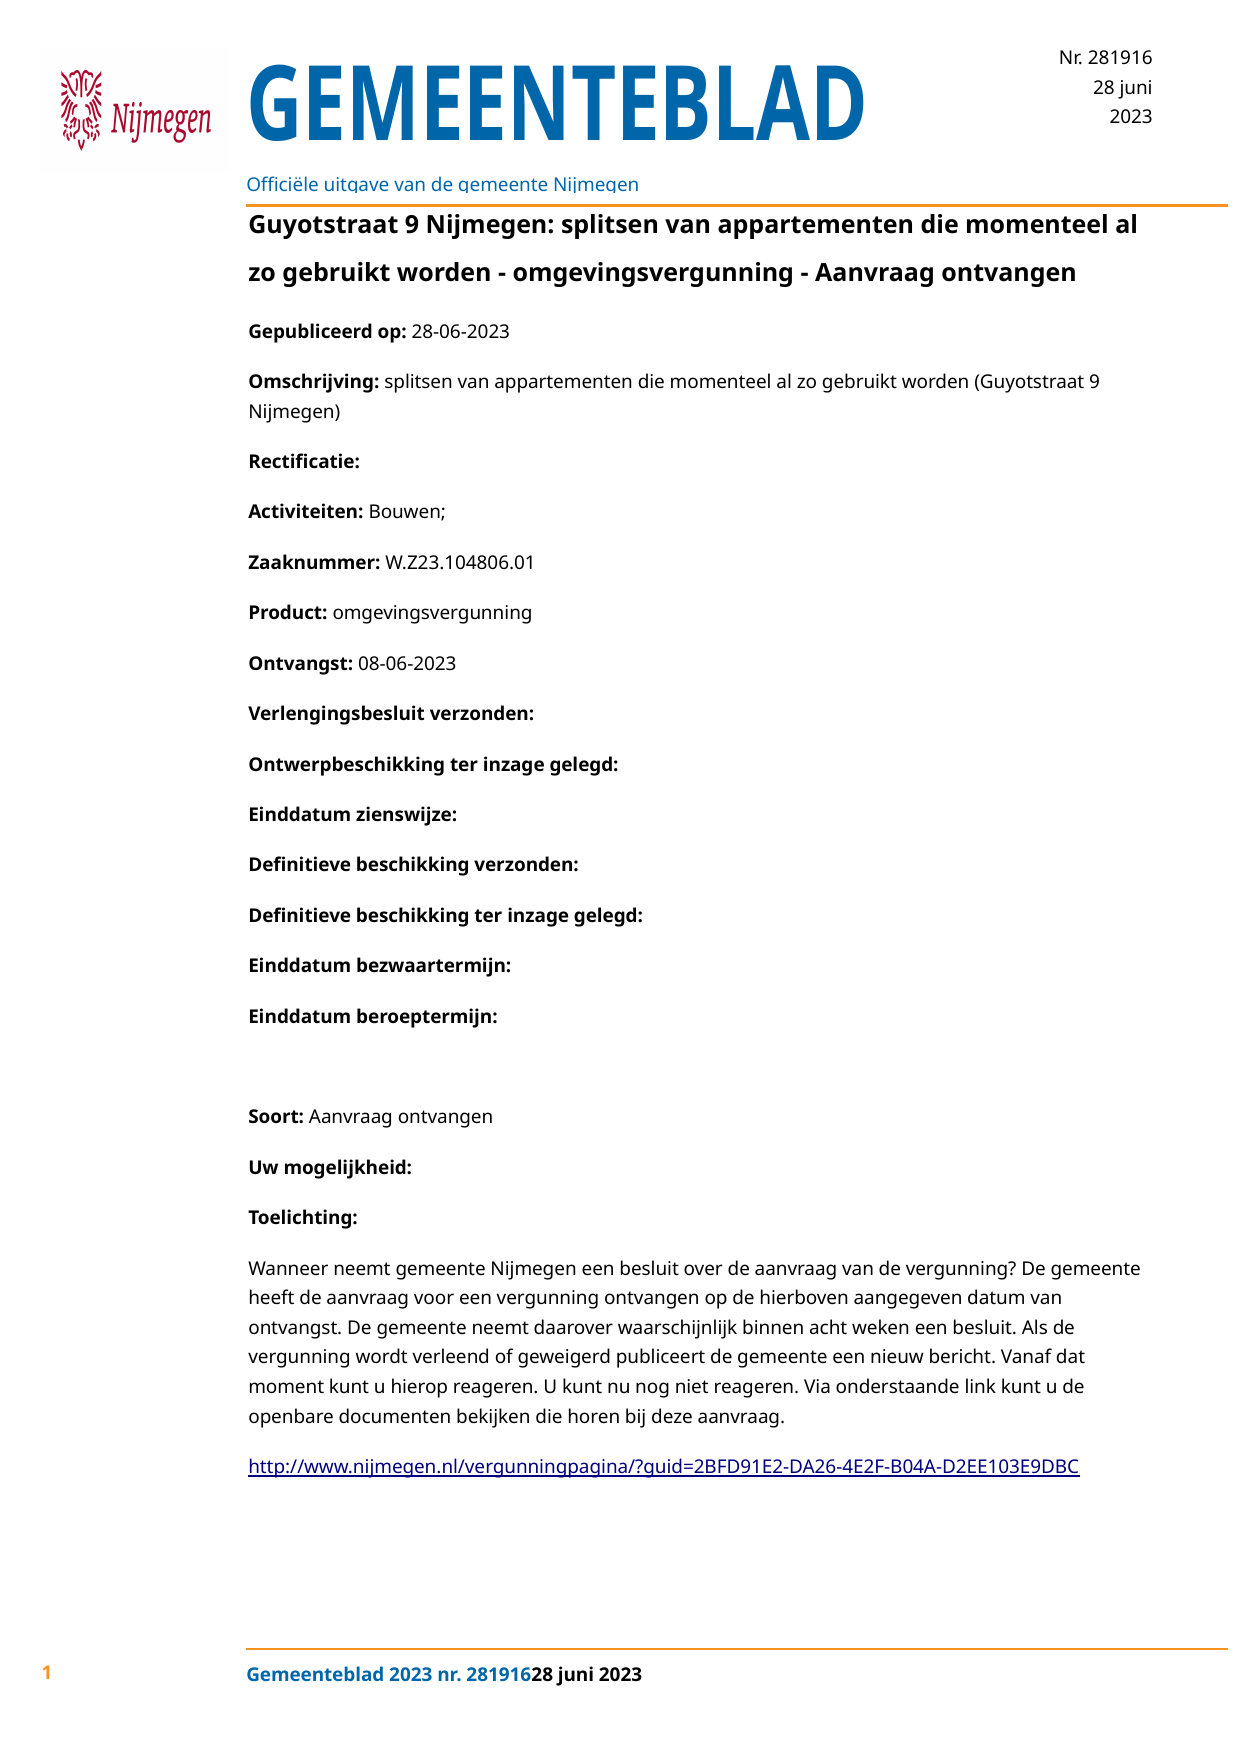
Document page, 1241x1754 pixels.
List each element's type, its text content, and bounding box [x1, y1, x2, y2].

text Guyotstraat 9 Nijmegen: splitsen van appartementen die momenteel al zo gebruikt worden - omgevingsvergunning - Aanvraag ontvangen [248, 207, 1152, 288]
text http://www.nijmegen.nl/vergunningpagina/?guid=2BFD91E2-DA26-4E2F-B04A-D2EE103E9DBC [248, 1453, 1152, 1479]
text Activiteiten: Bouwen; [248, 499, 1152, 524]
text Uw mogelijkheid: [248, 1154, 1152, 1180]
text Rectificatie: [248, 448, 1152, 474]
text Product: omgevingsvergunning [248, 599, 1152, 625]
text Soort: Aanvraag ontvangen [248, 1104, 1152, 1129]
text Zaaknummer: W.Z23.104806.01 [248, 549, 1152, 575]
text Ontwerpbeschikking ter inzage gelegd: [248, 751, 1152, 777]
picture [41, 47, 231, 172]
text Einddatum beroeptermijn: [248, 1003, 1152, 1029]
text Ontvangst: 08-06-2023 [248, 650, 1152, 676]
text Toelichting: [248, 1204, 1152, 1230]
text Verlengingsbesluit verzonden: [248, 700, 1152, 726]
text Einddatum bezwaartermijn: [248, 952, 1152, 978]
text Gepubliceerd op: 28-06-2023 [248, 318, 1152, 344]
text Omschrijving: splitsen van appartementen die momenteel al zo gebruikt worden (Guyotstraat 9 Nijmegen) [248, 368, 1152, 424]
text Definitieve beschikking verzonden: [248, 852, 1152, 877]
text Wanneer neemt gemeente Nijmegen een besluit over de aanvraag van de vergunning? De gemeente heeft de aanvraag voor een vergunning ontvangen op de hierboven aangegeven datum van ontvangst. De gemeente neemt daarover waarschijnlijk binnen acht weken een besluit. Als de vergunning wordt verleend of geweigerd publiceert de gemeente een nieuw bericht. Vanaf dat moment kunt u hierop reageren. U kunt nu nog niet reageren. Via onderstaande link kunt u de openbare documenten bekijken die horen bij deze aanvraag. [248, 1255, 1152, 1429]
text Einddatum zienswijze: [248, 801, 1152, 827]
text Definitieve beschikking ter inzage gelegd: [248, 902, 1152, 928]
